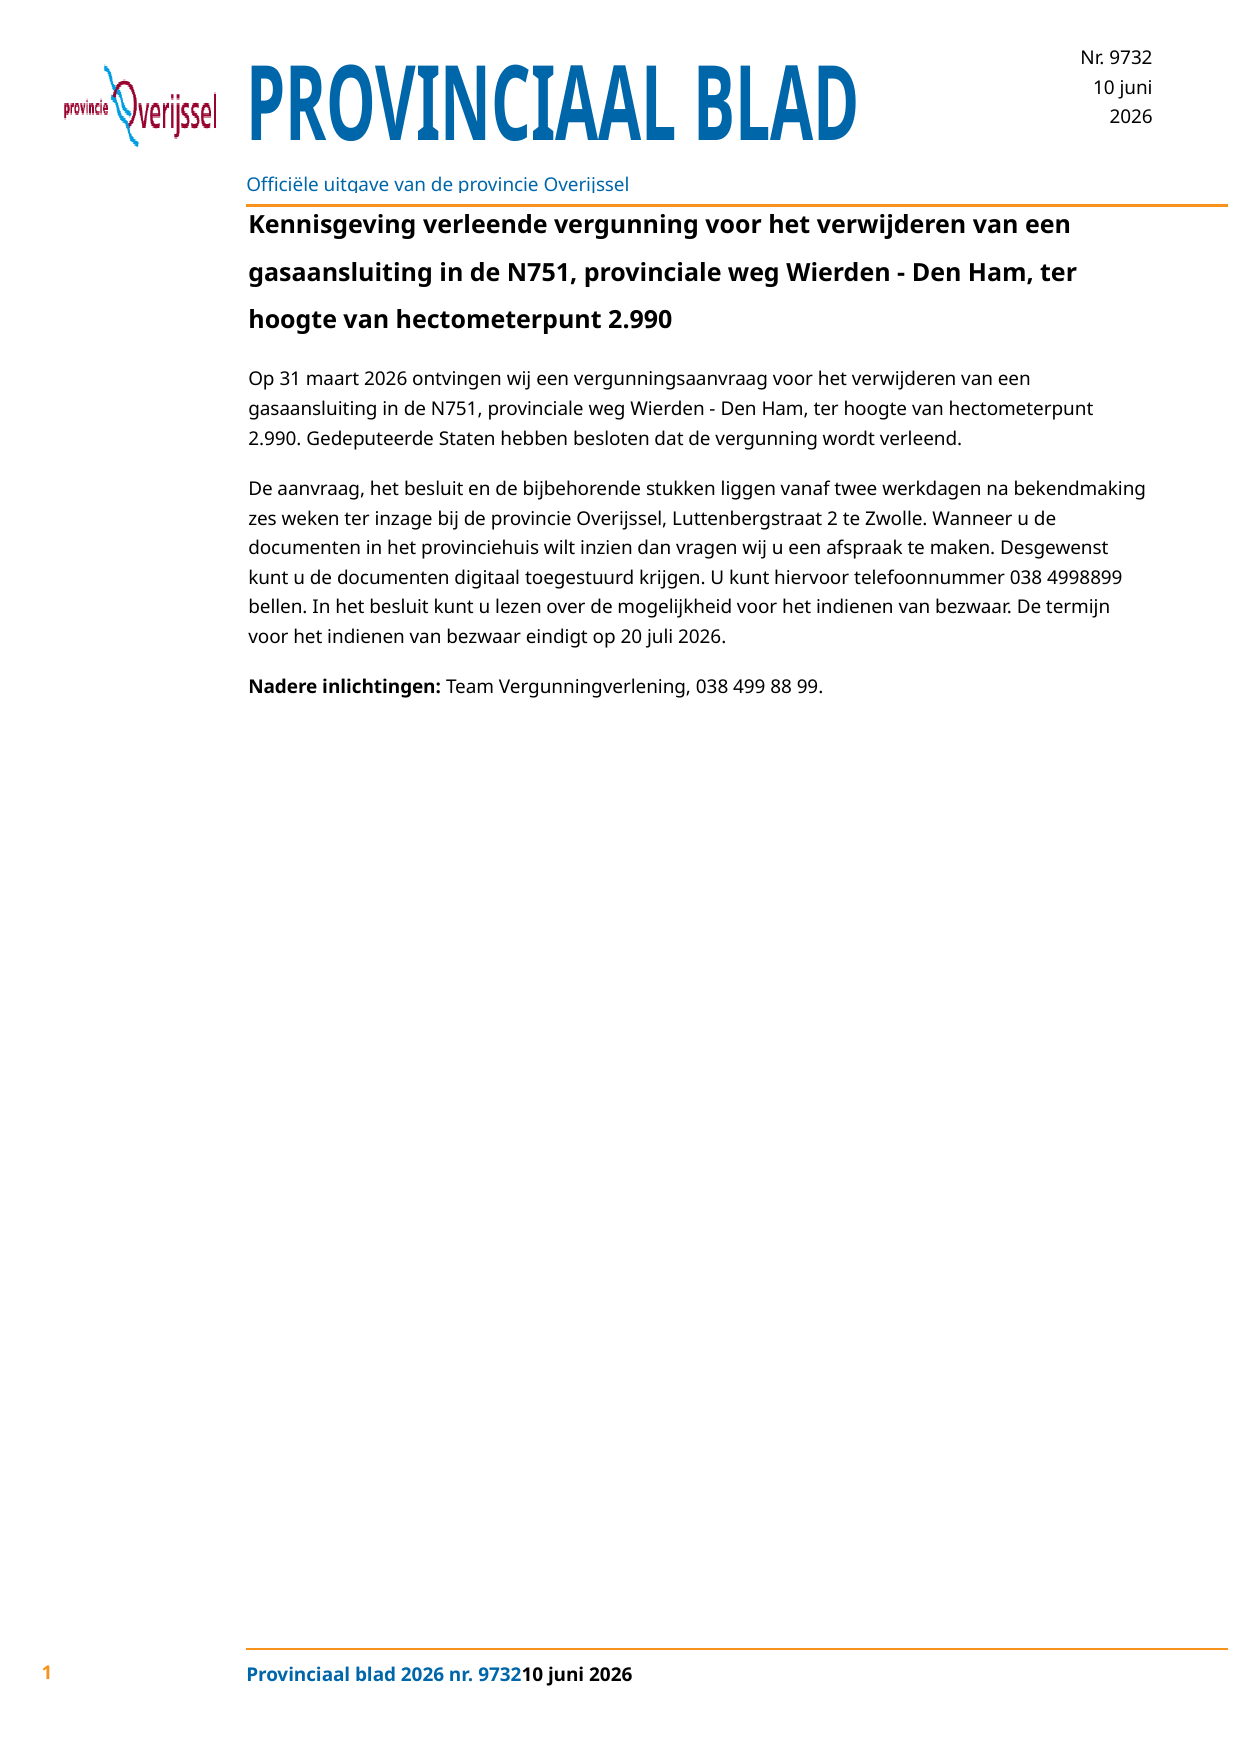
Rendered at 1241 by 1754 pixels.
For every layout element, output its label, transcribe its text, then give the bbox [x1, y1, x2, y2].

text Kennisgeving verleende vergunning voor het verwijderen van een gasaansluiting in de N751, provinciale weg Wierden - Den Ham, ter hoogte van hectometerpunt 2.990 [248, 207, 1152, 336]
picture [41, 47, 231, 172]
text De aanvraag, het besluit en de bijbehorende stukken liggen vanaf twee werkdagen na bekendmaking zes weken ter inzage bij de provincie Overijssel, Luttenbergstraat 2 te Zwolle. Wanneer u de documenten in het provinciehuis wilt inzien dan vragen wij u een afspraak te maken. Desgewenst kunt u de documenten digitaal toegestuurd krijgen. U kunt hiervoor telefoonnummer 038 4998899 bellen. In het besluit kunt u lezen over de mogelijkheid voor het indienen van bezwaar. De termijn voor het indienen van bezwaar eindigt op 20 juli 2026. [248, 475, 1152, 649]
text Op 31 maart 2026 ontvingen wij een vergunningsaanvraag voor het verwijderen van een gasaansluiting in de N751, provinciale weg Wierden - Den Ham, ter hoogte van hectometerpunt 2.990. Gedeputeerde Staten hebben besloten dat de vergunning wordt verleend. [248, 366, 1152, 450]
text Nadere inlichtingen: Team Vergunningverlening, 038 499 88 99. [248, 673, 1152, 699]
